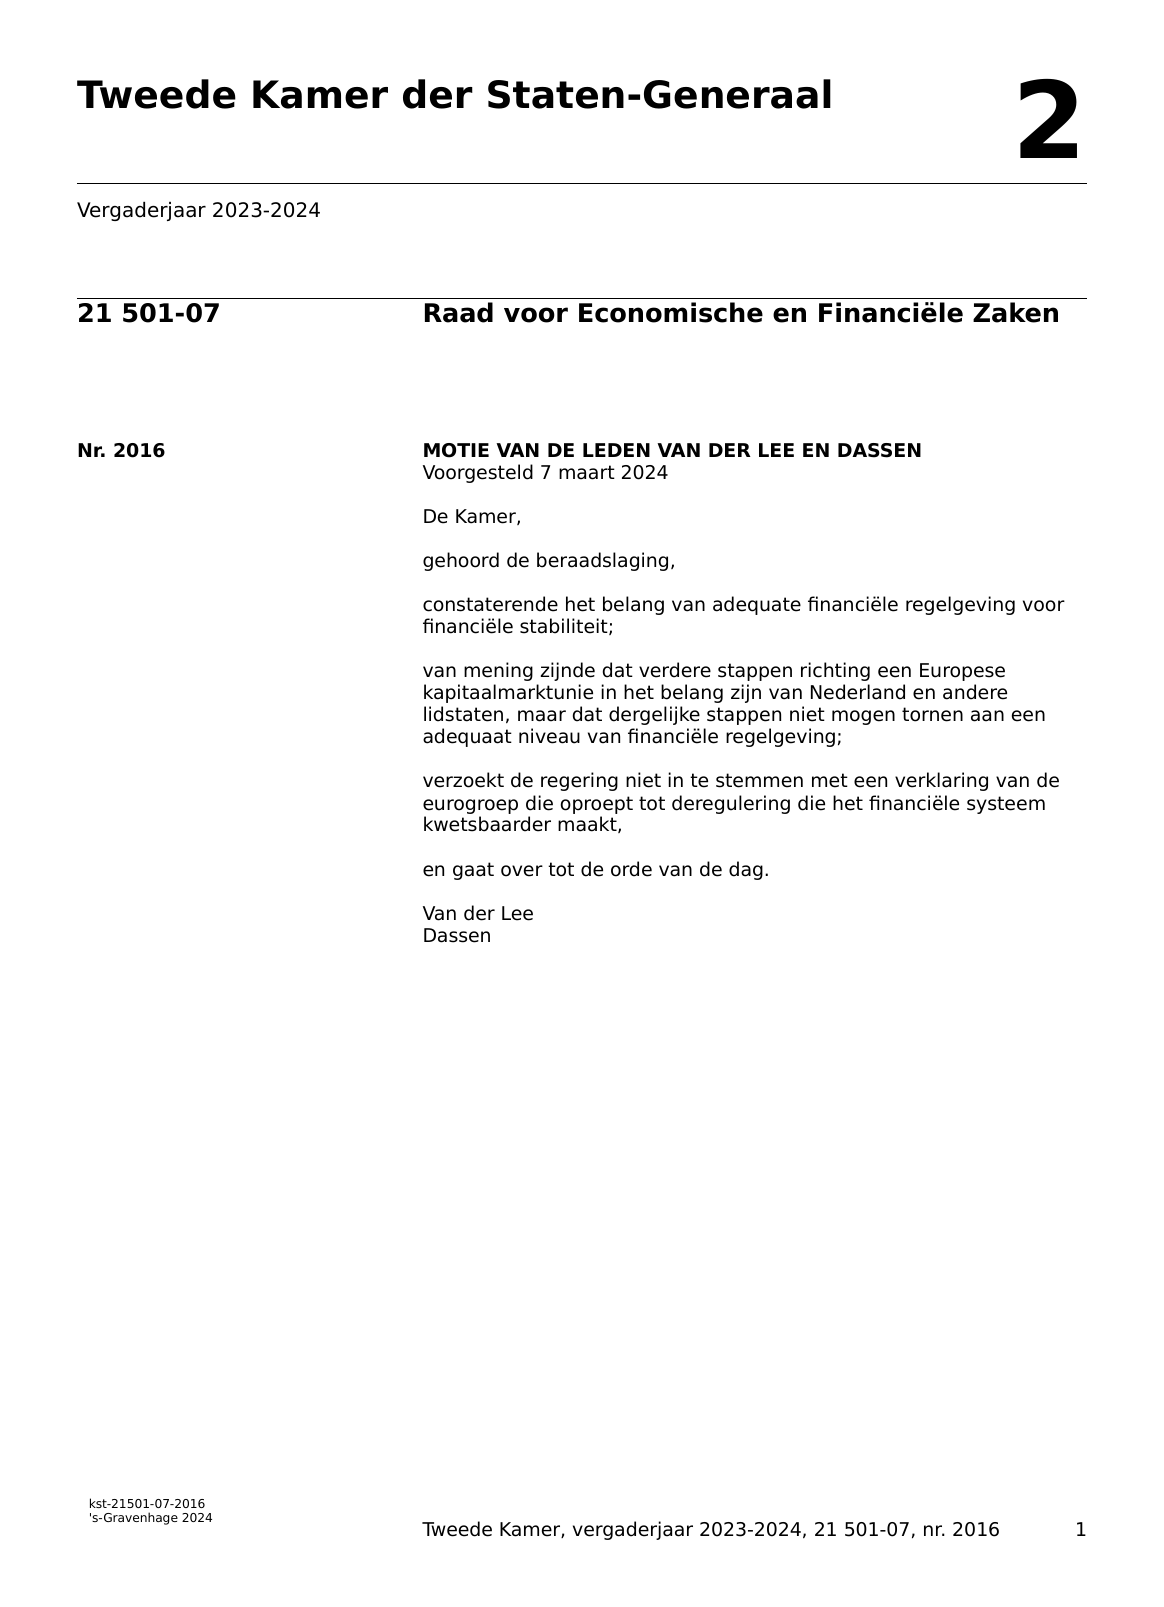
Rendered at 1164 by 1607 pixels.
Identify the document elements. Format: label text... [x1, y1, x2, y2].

text 's-Gravenhage 2024 [88, 1511, 323, 1525]
text Dassen [422, 925, 1087, 947]
table_header Tweede Kamer der Staten-Generaal [77, 59, 886, 183]
subtitle 21 501-07 Raad voor Economische en Financiële Zaken [77, 299, 1087, 329]
text constaterende het belang van adequate financiële regelgeving voor financiële stabiliteit; [422, 594, 1087, 638]
subtitle Nr. 2016 MOTIE VAN DE LEDEN VAN DER LEE EN DASSEN [77, 440, 1087, 462]
table_header 2 [886, 59, 1087, 183]
text en gaat over tot de orde van de dag. [422, 858, 1087, 881]
text De Kamer, [422, 506, 1087, 528]
text kst-21501-07-2016 [88, 1497, 323, 1511]
text van mening zijnde dat verdere stappen richting een Europese kapitaalmarktunie in het belang zijn van Nederland en andere lidstaten, maar dat dergelijke stappen niet mogen tornen aan een adequaat niveau van financiële regelgeving; [422, 660, 1087, 748]
table_cell Vergaderjaar 2023-2024 [77, 184, 1087, 298]
text Van der Lee [422, 903, 1087, 925]
text verzoekt de regering niet in te stemmen met een verklaring van de eurogroep die oproept tot deregulering die het financiële systeem kwetsbaarder maakt, [422, 770, 1087, 836]
text Voorgesteld 7 maart 2024 [422, 462, 1087, 484]
text gehoord de beraadslaging, [422, 550, 1087, 572]
